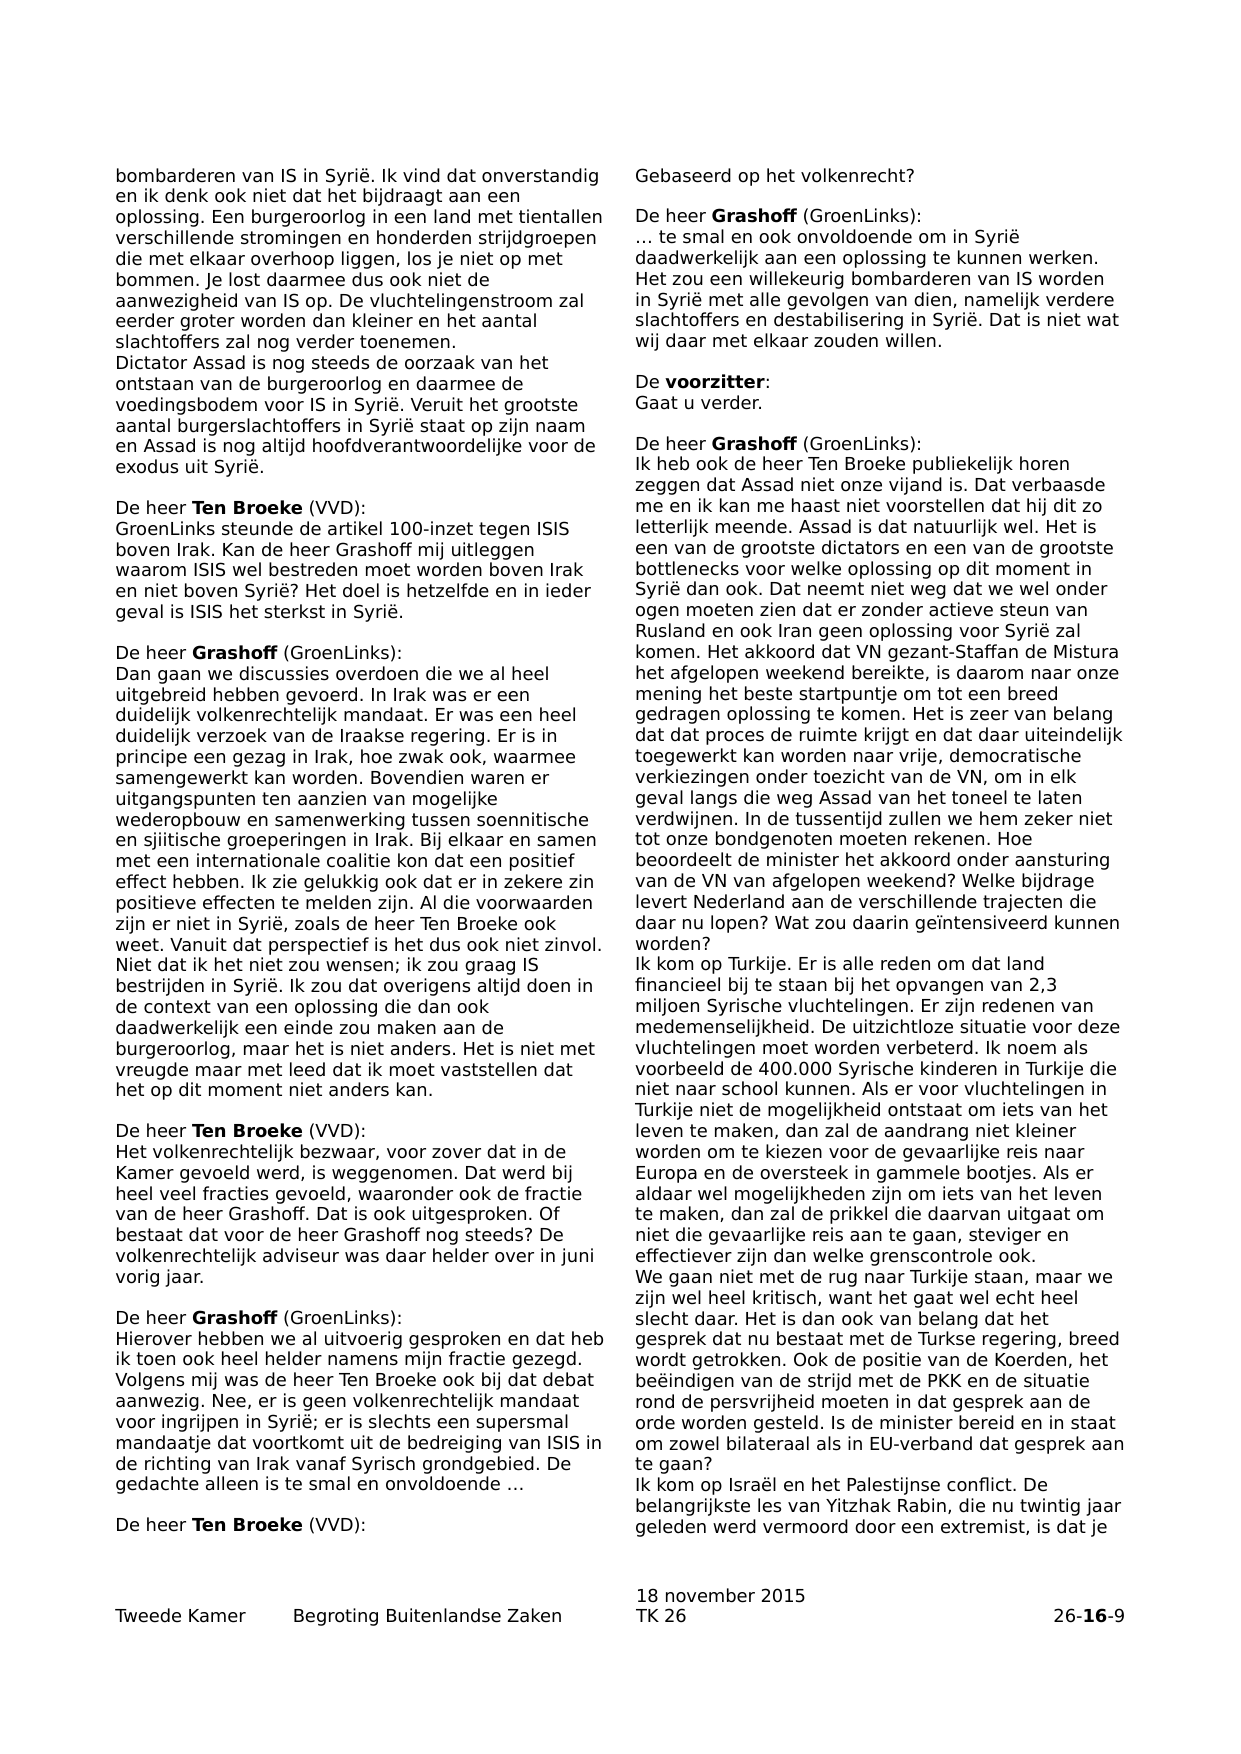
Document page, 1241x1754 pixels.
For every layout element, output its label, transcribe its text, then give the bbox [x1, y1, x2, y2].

text Gebaseerd op het volkenrecht? [635, 165, 1125, 186]
text GroenLinks steunde de artikel 100-inzet tegen ISIS boven Irak. Kan de heer Grashoff mij uitleggen waarom ISIS wel bestreden moet worden boven Irak en niet boven Syrië? Het doel is hetzelfde en in ieder geval is ISIS het sterkst in Syrië. [115, 518, 605, 623]
text De voorzitter: [635, 372, 1125, 393]
text Het volkenrechtelijk bezwaar, voor zover dat in de Kamer gevoeld werd, is weggenomen. Dat werd bij heel veel fracties gevoeld, waaronder ook de fractie van de heer Grashoff. Dat is ook uitgesproken. Of bestaat dat voor de heer Grashoff nog steeds? De volkenrechtelijk adviseur was daar helder over in juni vorig jaar. [115, 1142, 605, 1287]
text Hierover hebben we al uitvoerig gesproken en dat heb ik toen ook heel helder namens mijn fractie gezegd. Volgens mij was de heer Ten Broeke ook bij dat debat aanwezig. Nee, er is geen volkenrechtelijk mandaat voor ingrijpen in Syrië; er is slechts een supersmal mandaatje dat voortkomt uit de bedreiging van ISIS in de richting van Irak vanaf Syrisch grondgebied. De gedachte alleen is te smal en onvoldoende … [115, 1328, 605, 1495]
text De heer Ten Broeke (VVD): [115, 1515, 605, 1536]
text … te smal en ook onvoldoende om in Syrië daadwerkelijk aan een oplossing te kunnen werken. Het zou een willekeurig bombarderen van IS worden in Syrië met alle gevolgen van dien, namelijk verdere slachtoffers en destabilisering in Syrië. Dat is niet wat wij daar met elkaar zouden willen. [635, 227, 1125, 352]
text Gaat u verder. [635, 393, 1125, 413]
text Dan gaan we discussies overdoen die we al heel uitgebreid hebben gevoerd. In Irak was er een duidelijk volkenrechtelijk mandaat. Er was een heel duidelijk verzoek van de Iraakse regering. Er is in principe een gezag in Irak, hoe zwak ook, waarmee samengewerkt kan worden. Bovendien waren er uitgangspunten ten aanzien van mogelijke wederopbouw en samenwerking tussen soennitische en sjiitische groeperingen in Irak. Bij elkaar en samen met een internationale coalitie kon dat een positief effect hebben. Ik zie gelukkig ook dat er in zekere zin positieve effecten te melden zijn. Al die voorwaarden zijn er niet in Syrië, zoals de heer Ten Broeke ook weet. Vanuit dat perspectief is het dus ook niet zinvol. Niet dat ik het niet zou wensen; ik zou graag IS bestrijden in Syrië. Ik zou dat overigens altijd doen in de context van een oplossing die dan ook daadwerkelijk een einde zou maken aan de burgeroorlog, maar het is niet anders. Het is niet met vreugde maar met leed dat ik moet vaststellen dat het op dit moment niet anders kan. [115, 663, 605, 1101]
text Ik kom op Israël en het Palestijnse conflict. De belangrijkste les van Yitzhak Rabin, die nu twintig jaar geleden werd vermoord door een extremist, is dat je [635, 1475, 1125, 1537]
text De heer Grashoff (GroenLinks): [635, 206, 1125, 227]
text Ik kom op Turkije. Er is alle reden om dat land financieel bij te staan bij het opvangen van 2,3 miljoen Syrische vluchtelingen. Er zijn redenen van medemenselijkheid. De uitzichtloze situatie voor deze vluchtelingen moet worden verbeterd. Ik noem als voorbeeld de 400.000 Syrische kinderen in Turkije die niet naar school kunnen. Als er voor vluchtelingen in Turkije niet de mogelijkheid ontstaat om iets van het leven te maken, dan zal de aandrang niet kleiner worden om te kiezen voor de gevaarlijke reis naar Europa en de oversteek in gammele bootjes. Als er aldaar wel mogelijkheden zijn om iets van het leven te maken, dan zal de prikkel die daarvan uitgaat om niet die gevaarlijke reis aan te gaan, steviger en effectiever zijn dan welke grenscontrole ook. [635, 954, 1125, 1267]
text bombarderen van IS in Syrië. Ik vind dat onverstandig en ik denk ook niet dat het bijdraagt aan een oplossing. Een burgeroorlog in een land met tientallen verschillende stromingen en honderden strijdgroepen die met elkaar overhoop liggen, los je niet op met bommen. Je lost daarmee dus ook niet de aanwezigheid van IS op. De vluchtelingenstroom zal eerder groter worden dan kleiner en het aantal slachtoffers zal nog verder toenemen. [115, 165, 605, 353]
text De heer Grashoff (GroenLinks): [115, 1307, 605, 1328]
text De heer Ten Broeke (VVD): [115, 1121, 605, 1142]
text De heer Grashoff (GroenLinks): [115, 643, 605, 663]
text De heer Ten Broeke (VVD): [115, 498, 605, 518]
text We gaan niet met de rug naar Turkije staan, maar we zijn wel heel kritisch, want het gaat wel echt heel slecht daar. Het is dan ook van belang dat het gesprek dat nu bestaat met de Turkse regering, breed wordt getrokken. Ook de positie van de Koerden, het beëindigen van de strijd met de PKK en de situatie rond de persvrijheid moeten in dat gesprek aan de orde worden gesteld. Is de minister bereid en in staat om zowel bilateraal als in EU-verband dat gesprek aan te gaan? [635, 1267, 1125, 1475]
text Dictator Assad is nog steeds de oorzaak van het ontstaan van de burgeroorlog en daarmee de voedingsbodem voor IS in Syrië. Veruit het grootste aantal burgerslachtoffers in Syrië staat op zijn naam en Assad is nog altijd hoofdverantwoordelijke voor de exodus uit Syrië. [115, 353, 605, 478]
text De heer Grashoff (GroenLinks): [635, 433, 1125, 454]
text Ik heb ook de heer Ten Broeke publiekelijk horen zeggen dat Assad niet onze vijand is. Dat verbaasde me en ik kan me haast niet voorstellen dat hij dit zo letterlijk meende. Assad is dat natuurlijk wel. Het is een van de grootste dictators en een van de grootste bottlenecks voor welke oplossing op dit moment in Syrië dan ook. Dat neemt niet weg dat we wel onder ogen moeten zien dat er zonder actieve steun van Rusland en ook Iran geen oplossing voor Syrië zal komen. Het akkoord dat VN gezant-Staffan de Mistura het afgelopen weekend bereikte, is daarom naar onze mening het beste startpuntje om tot een breed gedragen oplossing te komen. Het is zeer van belang dat dat proces de ruimte krijgt en dat daar uiteindelijk toegewerkt kan worden naar vrije, democratische verkiezingen onder toezicht van de VN, om in elk geval langs die weg Assad van het toneel te laten verdwijnen. In de tussentijd zullen we hem zeker niet tot onze bondgenoten moeten rekenen. Hoe beoordeelt de minister het akkoord onder aansturing van de VN van afgelopen weekend? Welke bijdrage levert Nederland aan de verschillende trajecten die daar nu lopen? Wat zou daarin geïntensiveerd kunnen worden? [635, 454, 1125, 954]
